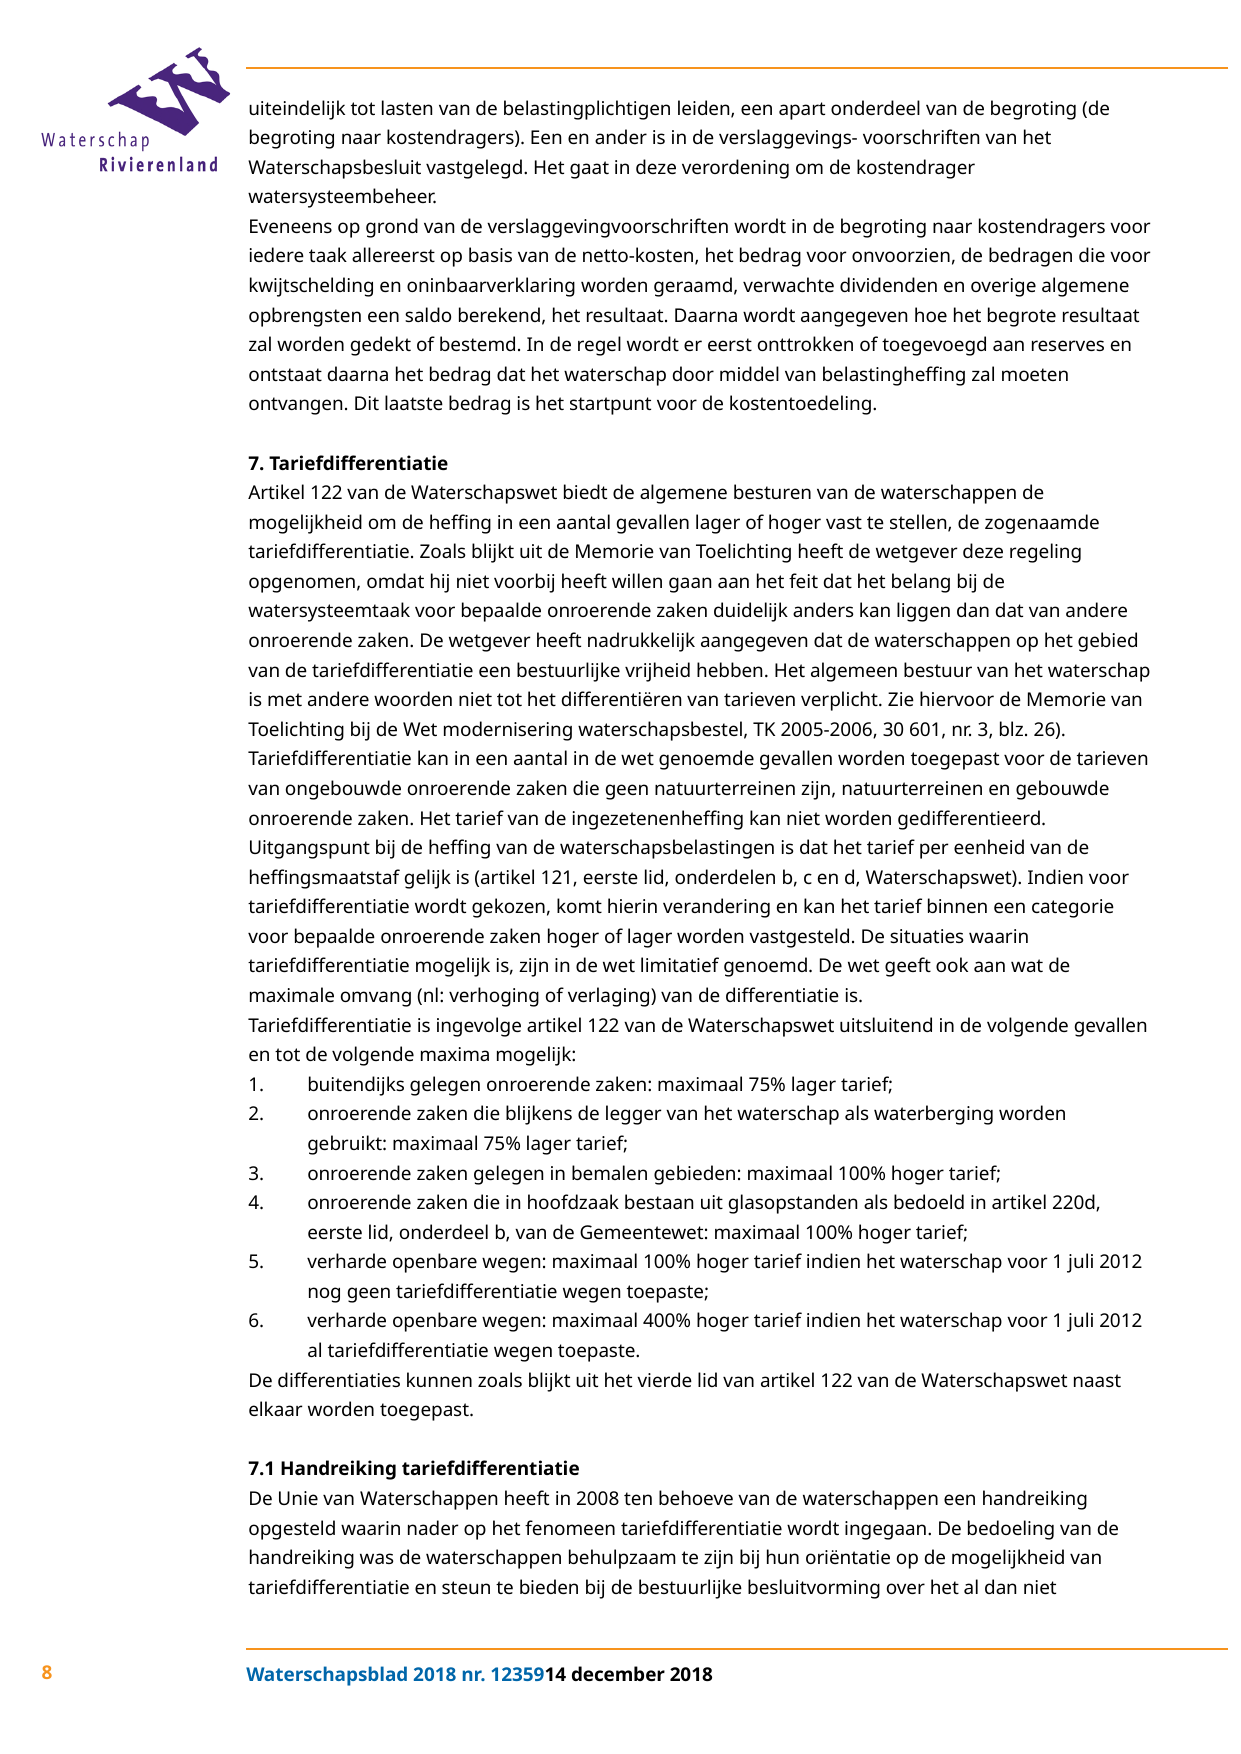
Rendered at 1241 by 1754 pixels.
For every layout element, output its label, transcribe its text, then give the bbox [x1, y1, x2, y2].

picture [41, 47, 231, 172]
text 7.1 Handreiking tariefdifferentiatie [248, 1456, 1152, 1481]
text Uitgangspunt bij de heffing van de waterschapsbelastingen is dat het tarief per eenheid van de heffingsmaatstaf gelijk is (artikel 121, eerste lid, onderdelen b, c en d, Waterschapswet). Indien voor tariefdifferentiatie wordt gekozen, komt hierin verandering en kan het tarief binnen een categorie voor bepaalde onroerende zaken hoger of lager worden vastgesteld. De situaties waarin tariefdifferentiatie mogelijk is, zijn in de wet limitatief genoemd. De wet geeft ook aan wat de maximale omvang (nl: verhoging of verlaging) van de differentiatie is. [248, 834, 1152, 1008]
text Tariefdifferentiatie is ingevolge artikel 122 van de Waterschapswet uitsluitend in de volgende gevallen en tot de volgende maxima mogelijk: [248, 1012, 1152, 1067]
list verharde openbare wegen: maximaal 400% hoger tarief indien het waterschap voor 1 juli 2012 al tariefdifferentiatie wegen toepaste. [248, 1308, 1152, 1363]
list onroerende zaken gelegen in bemalen gebieden: maximaal 100% hoger tarief; [248, 1160, 1152, 1186]
text De Unie van Waterschappen heeft in 2008 ten behoeve van de waterschappen een handreiking opgesteld waarin nader op het fenomeen tariefdifferentiatie wordt ingegaan. De bedoeling van de handreiking was de waterschappen behulpzaam te zijn bij hun oriëntatie op de mogelijkheid van tariefdifferentiatie en steun te bieden bij de bestuurlijke besluitvorming over het al dan niet [248, 1485, 1152, 1600]
text 7. Tariefdifferentiatie [248, 450, 1152, 476]
text Artikel 122 van de Waterschapswet biedt de algemene besturen van de waterschappen de mogelijkheid om de heffing in een aantal gevallen lager of hoger vast te stellen, de zogenaamde tariefdifferentiatie. Zoals blijkt uit de Memorie van Toelichting heeft de wetgever deze regeling opgenomen, omdat hij niet voorbij heeft willen gaan aan het feit dat het belang bij de watersysteemtaak voor bepaalde onroerende zaken duidelijk anders kan liggen dan dat van andere onroerende zaken. De wetgever heeft nadrukkelijk aangegeven dat de waterschappen op het gebied van de tariefdifferentiatie een bestuurlijke vrijheid hebben. Het algemeen bestuur van het waterschap is met andere woorden niet tot het differentiëren van tarieven verplicht. Zie hiervoor de Memorie van Toelichting bij de Wet modernisering waterschapsbestel, TK 2005-2006, 30 601, nr. 3, blz. 26). Tariefdifferentiatie kan in een aantal in de wet genoemde gevallen worden toegepast voor de tarieven van ongebouwde onroerende zaken die geen natuurterreinen zijn, natuurterreinen en gebouwde onroerende zaken. Het tarief van de ingezetenenheffing kan niet worden gedifferentieerd. [248, 479, 1152, 831]
text De differentiaties kunnen zoals blijkt uit het vierde lid van artikel 122 van de Waterschapswet naast elkaar worden toegepast. [248, 1367, 1152, 1422]
list onroerende zaken die in hoofdzaak bestaan uit glasopstanden als bedoeld in artikel 220d, eerste lid, onderdeel b, van de Gemeentewet: maximaal 100% hoger tarief; [248, 1189, 1152, 1245]
text uiteindelijk tot lasten van de belastingplichtigen leiden, een apart onderdeel van de begroting (de begroting naar kostendragers). Een en ander is in de verslaggevings- voorschriften van het Waterschapsbesluit vastgelegd. Het gaat in deze verordening om de kostendrager watersysteembeheer. [248, 95, 1152, 209]
list onroerende zaken die blijkens de legger van het waterschap als waterberging worden gebruikt: maximaal 75% lager tarief; [248, 1101, 1152, 1156]
list buitendijks gelegen onroerende zaken: maximaal 75% lager tarief; [248, 1071, 1152, 1097]
text Eveneens op grond van de verslaggevingvoorschriften wordt in de begroting naar kostendragers voor iedere taak allereerst op basis van de netto-kosten, het bedrag voor onvoorzien, de bedragen die voor kwijtschelding en oninbaarverklaring worden geraamd, verwachte dividenden en overige algemene opbrengsten een saldo berekend, het resultaat. Daarna wordt aangegeven hoe het begrote resultaat zal worden gedekt of bestemd. In de regel wordt er eerst onttrokken of toegevoegd aan reserves en ontstaat daarna het bedrag dat het waterschap door middel van belastingheffing zal moeten ontvangen. Dit laatste bedrag is het startpunt voor de kostentoedeling. [248, 213, 1152, 416]
list verharde openbare wegen: maximaal 100% hoger tarief indien het waterschap voor 1 juli 2012 nog geen tariefdifferentiatie wegen toepaste; [248, 1248, 1152, 1304]
